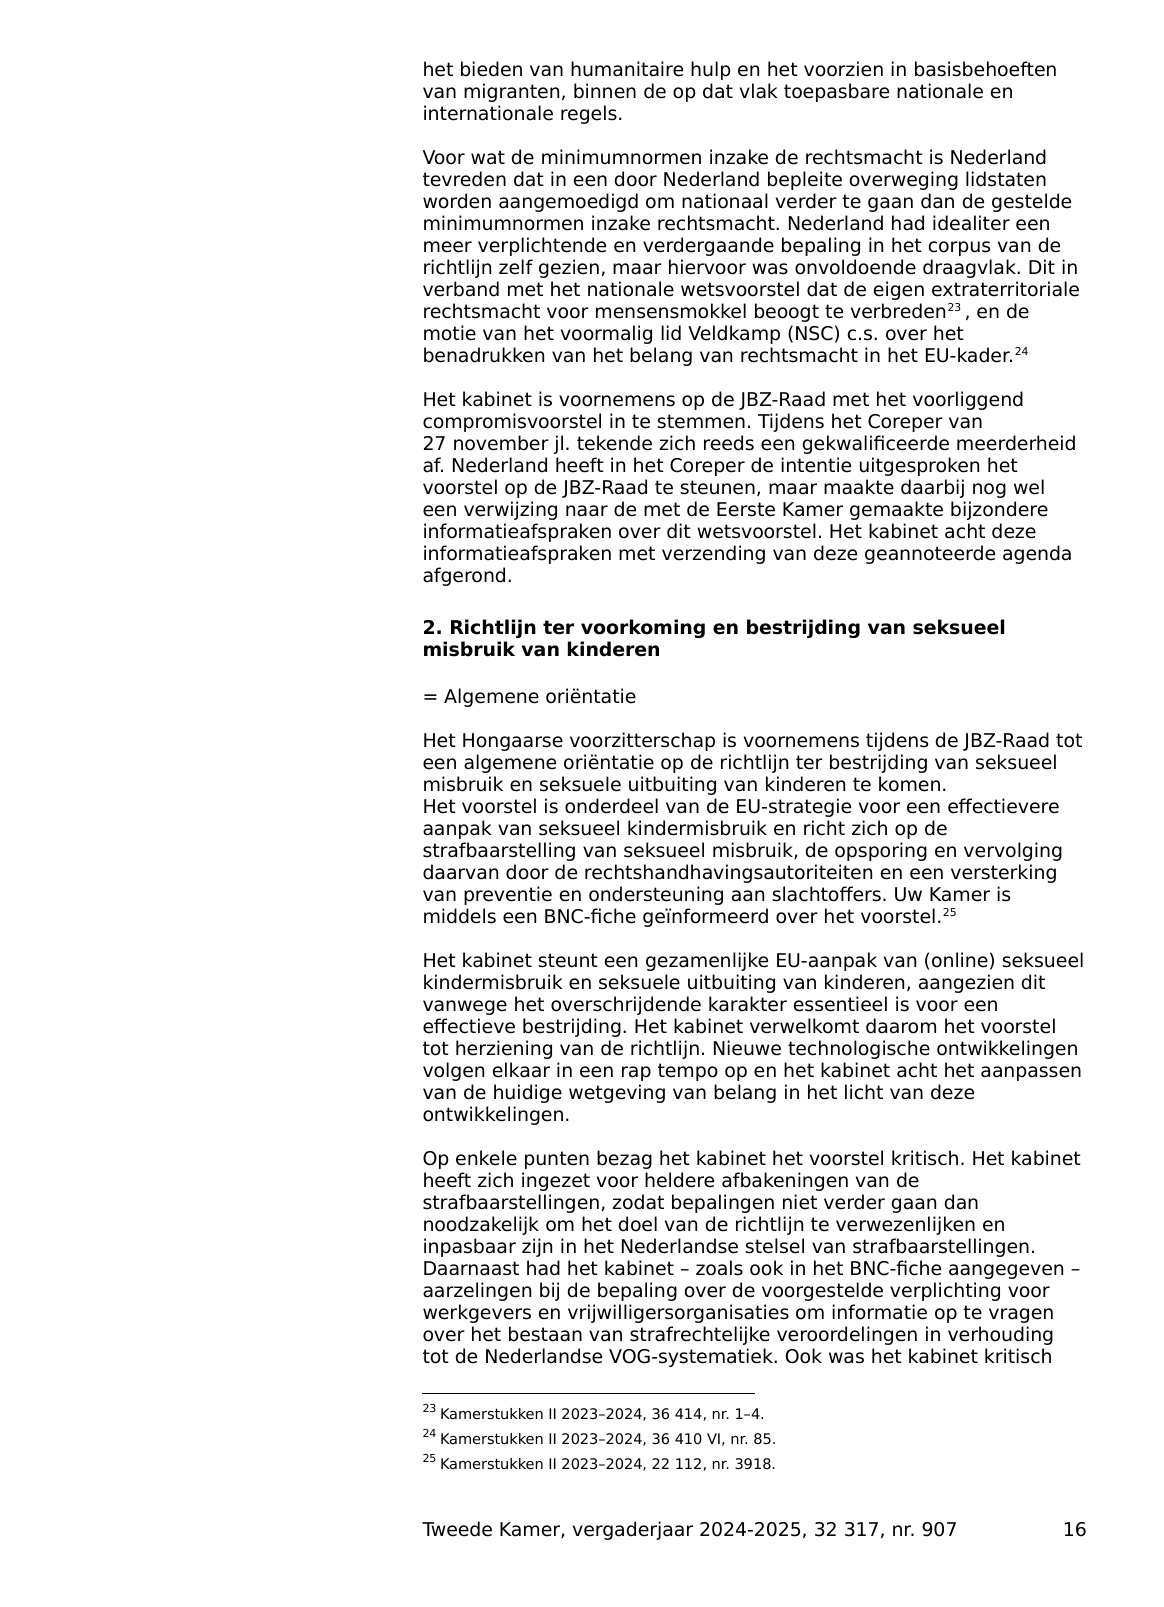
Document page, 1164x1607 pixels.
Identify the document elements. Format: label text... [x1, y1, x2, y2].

text het bieden van humanitaire hulp en het voorzien in basisbehoeften van migranten, binnen de op dat vlak toepasbare nationale en internationale regels. [422, 59, 1087, 125]
text Het voorstel is onderdeel van de EU-strategie voor een effectievere aanpak van seksueel kindermisbruik en richt zich op de strafbaarstelling van seksueel misbruik, de opsporing en vervolging daarvan door de rechtshandhavingsautoriteiten en een versterking van preventie en ondersteuning aan slachtoffers. Uw Kamer is middels een BNC-fiche geïnformeerd over het voorstel. [422, 796, 1087, 928]
text Op enkele punten bezag het kabinet het voorstel kritisch. Het kabinet heeft zich ingezet voor heldere afbakeningen van de strafbaarstellingen, zodat bepalingen niet verder gaan dan noodzakelijk om het doel van de richtlijn te verwezenlijken en inpasbaar zijn in het Nederlandse stelsel van strafbaarstellingen. Daarnaast had het kabinet – zoals ook in het BNC-fiche aangegeven – aarzelingen bij de bepaling over de voorgestelde verplichting voor werkgevers en vrijwilligersorganisaties om informatie op te vragen over het bestaan van strafrechtelijke veroordelingen in verhouding tot de Nederlandse VOG-systematiek. Ook was het kabinet kritisch [422, 1148, 1087, 1368]
text Het kabinet steunt een gezamenlijke EU-aanpak van (online) seksueel kindermisbruik en seksuele uitbuiting van kinderen, aangezien dit vanwege het overschrijdende karakter essentieel is voor een effectieve bestrijding. Het kabinet verwelkomt daarom het voorstel tot herziening van de richtlijn. Nieuwe technologische ontwikkelingen volgen elkaar in een rap tempo op en het kabinet acht het aanpassen van de huidige wetgeving van belang in het licht van deze ontwikkelingen. [422, 950, 1087, 1126]
text Kamerstukken II 2023–2024, 36 410 VI, nr. 85. [422, 1427, 1087, 1449]
text = Algemene oriëntatie [422, 686, 1087, 708]
text Kamerstukken II 2023–2024, 22 112, nr. 3918. [422, 1452, 1087, 1474]
subtitle 2. Richtlijn ter voorkoming en bestrijding van seksueel misbruik van kinderen [422, 617, 1087, 661]
text Voor wat de minimumnormen inzake de rechtsmacht is Nederland tevreden dat in een door Nederland bepleite overweging lidstaten worden aangemoedigd om nationaal verder te gaan dan de gestelde minimumnormen inzake rechtsmacht. Nederland had idealiter een meer verplichtende en verdergaande bepaling in het corpus van de richtlijn zelf gezien, maar hiervoor was onvoldoende draagvlak. Dit in verband met het nationale wetsvoorstel dat de eigen extraterritoriale rechtsmacht voor mensensmokkel beoogt te verbreden, en de motie van het voormalig lid Veldkamp (NSC) c.s. over het benadrukken van het belang van rechtsmacht in het EU-kader. [422, 147, 1087, 367]
text Het Hongaarse voorzitterschap is voornemens tijdens de JBZ-Raad tot een algemene oriëntatie op de richtlijn ter bestrijding van seksueel misbruik en seksuele uitbuiting van kinderen te komen. [422, 730, 1087, 796]
text Het kabinet is voornemens op de JBZ-Raad met het voorliggend compromisvoorstel in te stemmen. Tijdens het Coreper van 27 november jl. tekende zich reeds een gekwalificeerde meerderheid af. Nederland heeft in het Coreper de intentie uitgesproken het voorstel op de JBZ-Raad te steunen, maar maakte daarbij nog wel een verwijzing naar de met de Eerste Kamer gemaakte bijzondere informatieafspraken over dit wetsvoorstel. Het kabinet acht deze informatieafspraken met verzending van deze geannoteerde agenda afgerond. [422, 389, 1087, 587]
text Kamerstukken II 2023–2024, 36 414, nr. 1–4. [422, 1402, 1087, 1424]
